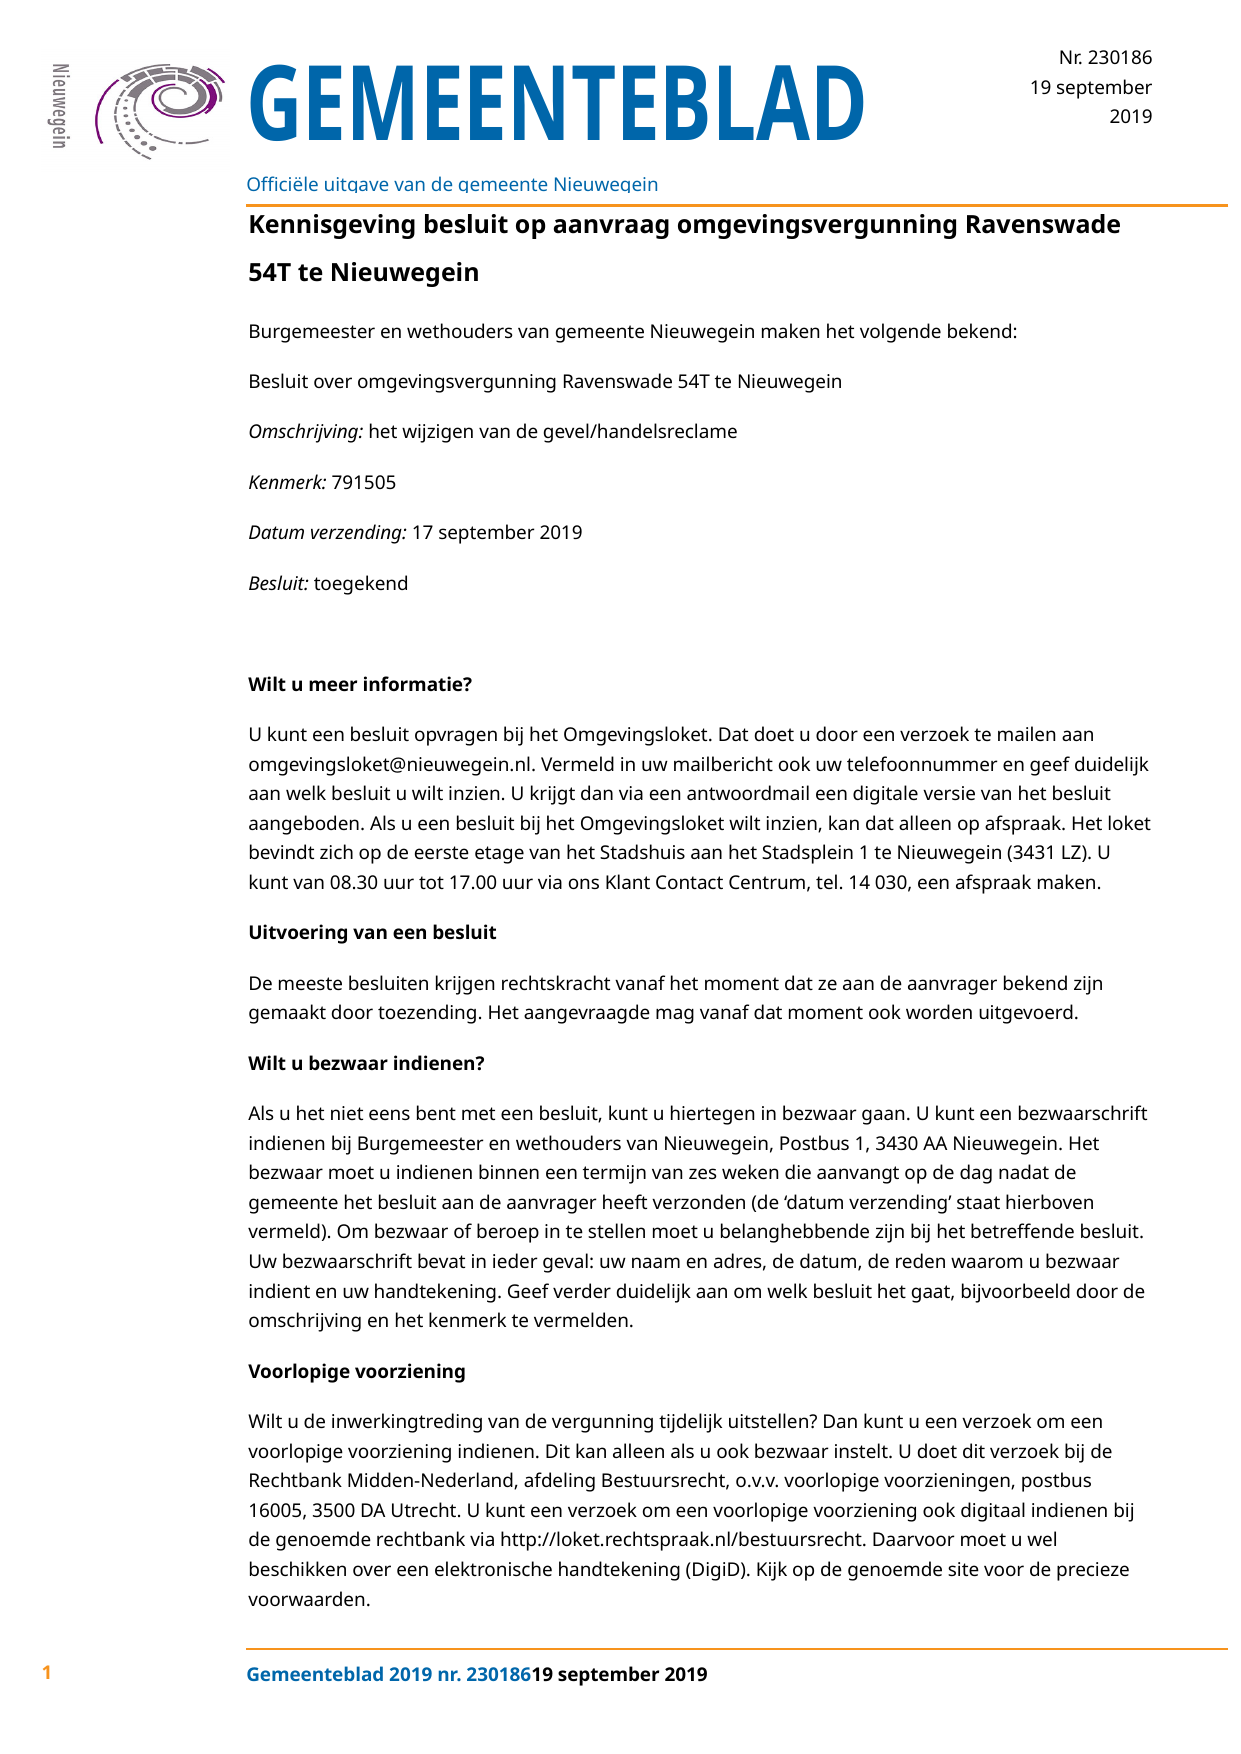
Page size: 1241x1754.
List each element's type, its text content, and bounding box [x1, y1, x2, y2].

text Voorlopige voorziening [248, 1358, 1152, 1384]
text U kunt een besluit opvragen bij het Omgevingsloket. Dat doet u door een verzoek te mailen aan omgevingsloket@nieuwegein.nl. Vermeld in uw mailbericht ook uw telefoonnummer en geef duidelijk aan welk besluit u wilt inzien. U krijgt dan via een antwoordmail een digitale versie van het besluit aangeboden. Als u een besluit bij het Omgevingsloket wilt inzien, kan dat alleen op afspraak. Het loket bevindt zich op de eerste etage van het Stadshuis aan het Stadsplein 1 te Nieuwegein (3431 LZ). U kunt van 08.30 uur tot 17.00 uur via ons Klant Contact Centrum, tel. 14 030, een afspraak maken. [248, 721, 1152, 895]
text Datum verzending: 17 september 2019 [248, 519, 1152, 545]
text Als u het niet eens bent met een besluit, kunt u hiertegen in bezwaar gaan. U kunt een bezwaarschrift indienen bij Burgemeester en wethouders van Nieuwegein, Postbus 1, 3430 AA Nieuwegein. Het bezwaar moet u indienen binnen een termijn van zes weken die aanvangt op de dag nadat de gemeente het besluit aan de aanvrager heeft verzonden (de ‘datum verzending’ staat hierboven vermeld). Om bezwaar of beroep in te stellen moet u belanghebbende zijn bij het betreffende besluit. Uw bezwaarschrift bevat in ieder geval: uw naam en adres, de datum, de reden waarom u bezwaar indient en uw handtekening. Geef verder duidelijk aan om welk besluit het gaat, bijvoorbeeld door de omschrijving en het kenmerk te vermelden. [248, 1100, 1152, 1333]
text Kenmerk: 791505 [248, 469, 1152, 495]
text Besluit over omgevingsvergunning Ravenswade 54T te Nieuwegein [248, 368, 1152, 394]
text Besluit: toegekend [248, 570, 1152, 596]
text Wilt u de inwerkingtreding van de vergunning tijdelijk uitstellen? Dan kunt u een verzoek om een voorlopige voorziening indienen. Dit kan alleen als u ook bezwaar instelt. U doet dit verzoek bij de Rechtbank Midden-Nederland, afdeling Bestuursrecht, o.v.v. voorlopige voorzieningen, postbus 16005, 3500 DA Utrecht. U kunt een verzoek om een voorlopige voorziening ook digitaal indienen bij de genoemde rechtbank via http://loket.rechtspraak.nl/bestuursrecht. Daarvoor moet u wel beschikken over een elektronische handtekening (DigiD). Kijk op de genoemde site voor de precieze voorwaarden. [248, 1408, 1152, 1612]
text Kennisgeving besluit op aanvraag omgevingsvergunning Ravenswade 54T te Nieuwegein [248, 207, 1152, 288]
text Wilt u meer informatie? [248, 671, 1152, 697]
text De meeste besluiten krijgen rechtskracht vanaf het moment dat ze aan de aanvrager bekend zijn gemaakt door toezending. Het aangevraagde mag vanaf dat moment ook worden uitgevoerd. [248, 970, 1152, 1025]
text Wilt u bezwaar indienen? [248, 1050, 1152, 1076]
text Omschrijving: het wijzigen van de gevel/handelsreclame [248, 419, 1152, 444]
text Uitvoering van een besluit [248, 919, 1152, 945]
picture [41, 47, 231, 172]
text Burgemeester en wethouders van gemeente Nieuwegein maken het volgende bekend: [248, 318, 1152, 344]
